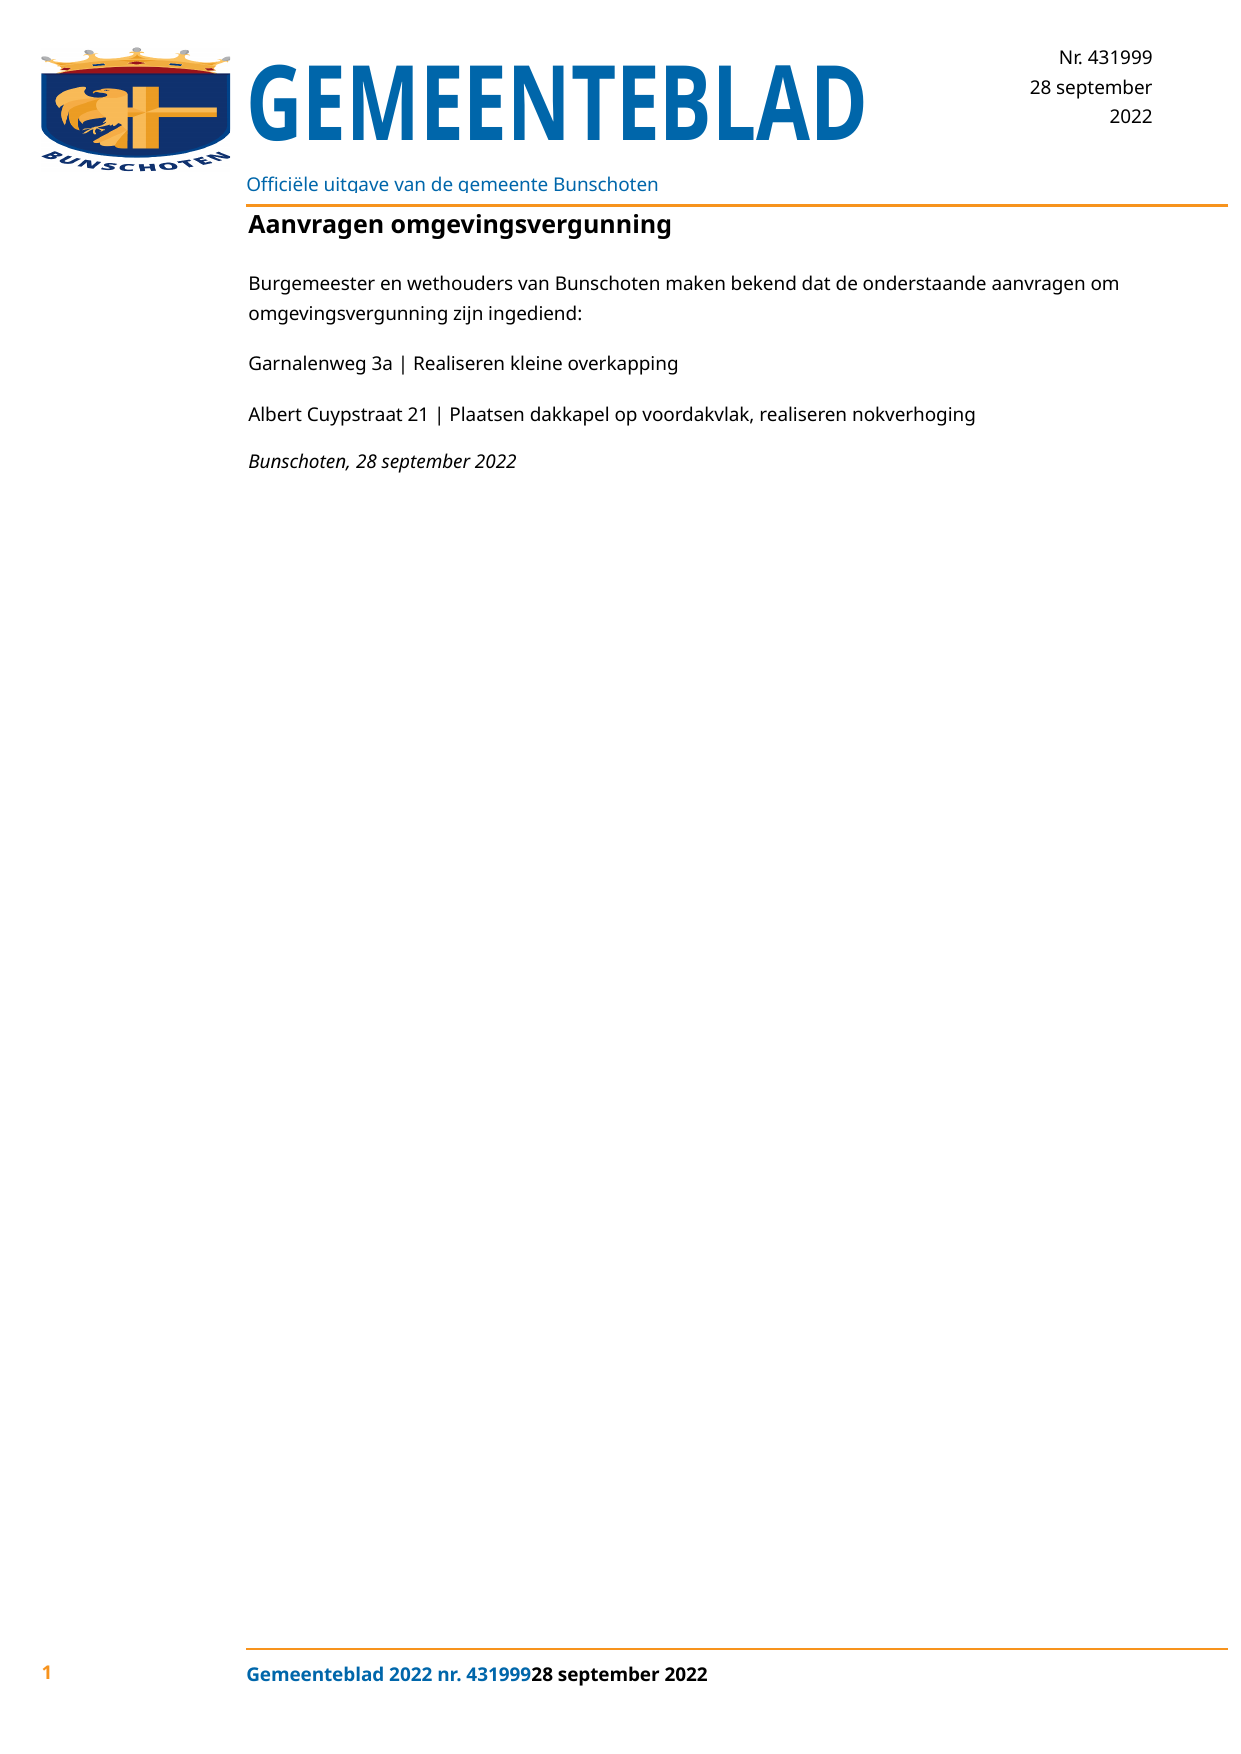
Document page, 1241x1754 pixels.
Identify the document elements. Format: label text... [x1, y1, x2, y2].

text Burgemeester en wethouders van Bunschoten maken bekend dat de onderstaande aanvragen om omgevingsvergunning zijn ingediend: [248, 270, 1152, 326]
text Aanvragen omgevingsvergunning [248, 207, 1152, 241]
text Garnalenweg 3a | Realiseren kleine overkapping [248, 350, 1152, 376]
text Bunschoten, 28 september 2022 [248, 448, 1152, 474]
text Albert Cuypstraat 21 | Plaatsen dakkapel op voordakvlak, realiseren nokverhoging [248, 401, 1152, 426]
picture [41, 47, 231, 172]
